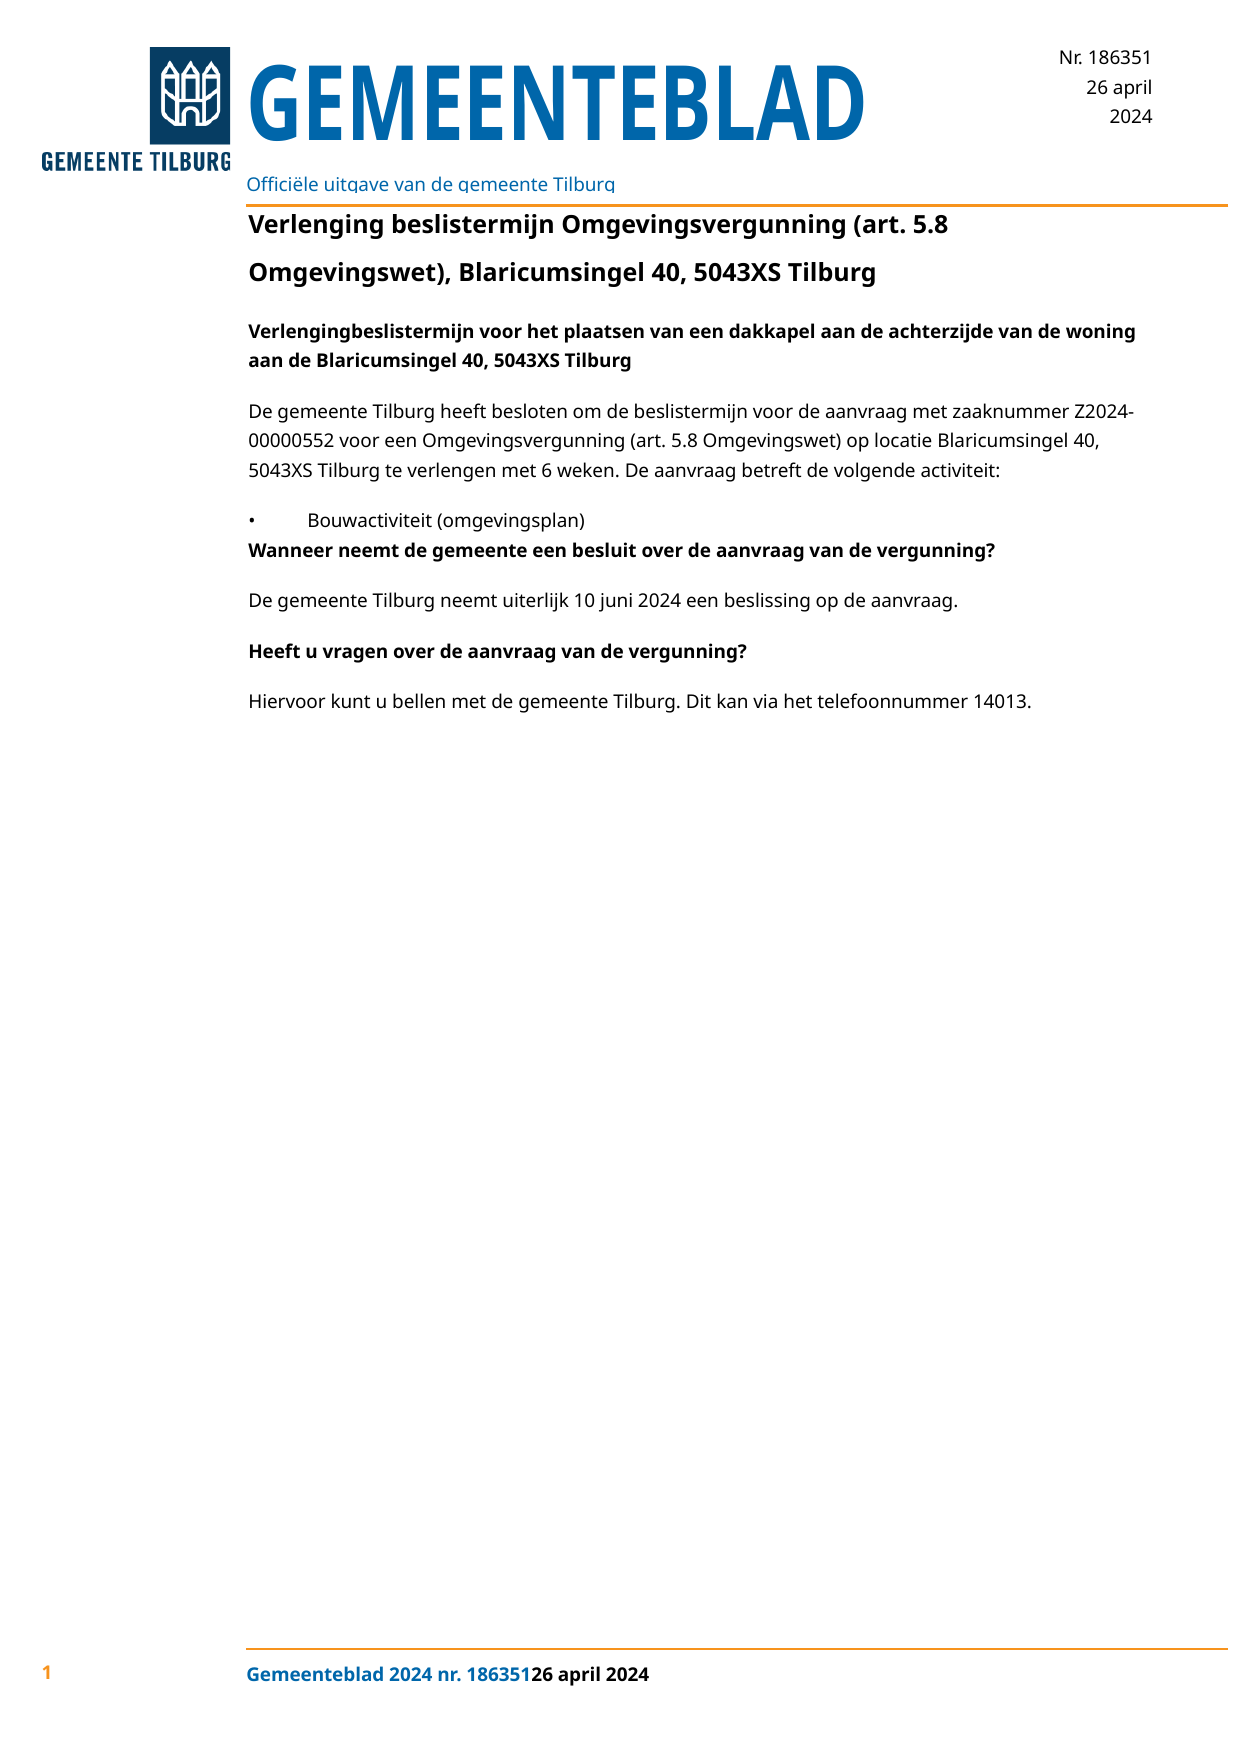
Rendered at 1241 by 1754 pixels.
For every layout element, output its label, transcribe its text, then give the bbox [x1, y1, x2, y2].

text De gemeente Tilburg neemt uiterlijk 10 juni 2024 een beslissing op de aanvraag. [248, 587, 1152, 613]
picture [41, 47, 231, 172]
text De gemeente Tilburg heeft besloten om de beslistermijn voor de aanvraag met zaaknummer Z2024-00000552 voor een Omgevingsvergunning (art. 5.8 Omgevingswet) op locatie Blaricumsingel 40, 5043XS Tilburg te verlengen met 6 weken. De aanvraag betreft de volgende activiteit: [248, 398, 1152, 483]
text Heeft u vragen over de aanvraag van de vergunning? [248, 638, 1152, 664]
list Bouwactiviteit (omgevingsplan) [248, 507, 1152, 533]
text Hiervoor kunt u bellen met de gemeente Tilburg. Dit kan via het telefoonnummer 14013. [248, 688, 1152, 714]
text Verlenging beslistermijn Omgevingsvergunning (art. 5.8 Omgevingswet), Blaricumsingel 40, 5043XS Tilburg [248, 207, 1152, 288]
text Wanneer neemt de gemeente een besluit over de aanvraag van de vergunning? [248, 537, 1152, 563]
text Verlengingbeslistermijn voor het plaatsen van een dakkapel aan de achterzijde van de woning aan de Blaricumsingel 40, 5043XS Tilburg [248, 318, 1152, 373]
